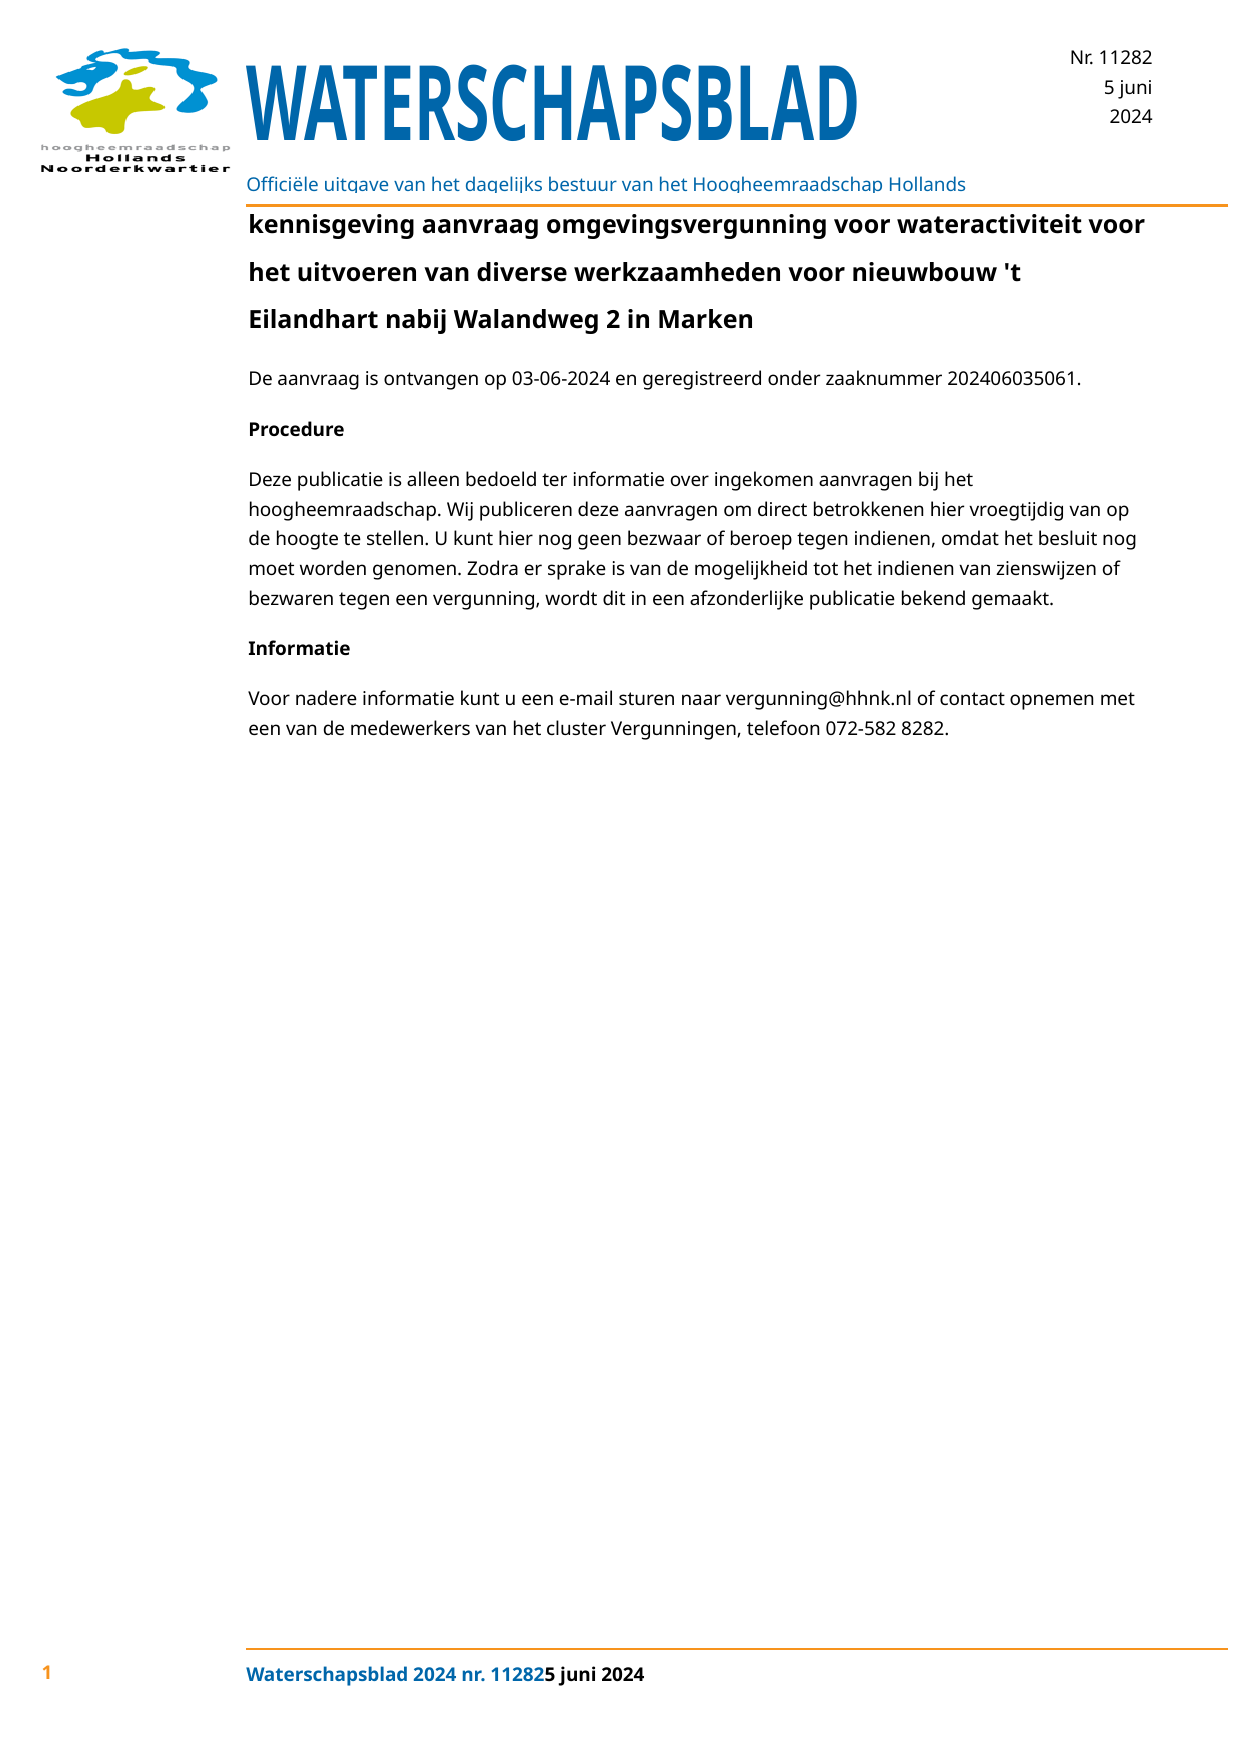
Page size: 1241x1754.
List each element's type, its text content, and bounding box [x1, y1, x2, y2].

picture [41, 47, 231, 172]
text De aanvraag is ontvangen op 03-06-2024 en geregistreerd onder zaaknummer 202406035061. [248, 366, 1152, 391]
text Deze publicatie is alleen bedoeld ter informatie over ingekomen aanvragen bij het hoogheemraadschap. Wij publiceren deze aanvragen om direct betrokkenen hier vroegtijdig van op de hoogte te stellen. U kunt hier nog geen bezwaar of beroep tegen indienen, omdat het besluit nog moet worden genomen. Zodra er sprake is van de mogelijkheid tot het indienen van zienswijzen of bezwaren tegen een vergunning, wordt dit in een afzonderlijke publicatie bekend gemaakt. [248, 466, 1152, 610]
text Procedure [248, 416, 1152, 442]
text Voor nadere informatie kunt u een e-mail sturen naar vergunning@hhnk.nl of contact opnemen met een van de medewerkers van het cluster Vergunningen, telefoon 072-582 8282. [248, 686, 1152, 741]
text kennisgeving aanvraag omgevingsvergunning voor wateractiviteit voor het uitvoeren van diverse werkzaamheden voor nieuwbouw 't Eilandhart nabij Walandweg 2 in Marken [248, 207, 1152, 336]
text Informatie [248, 635, 1152, 661]
